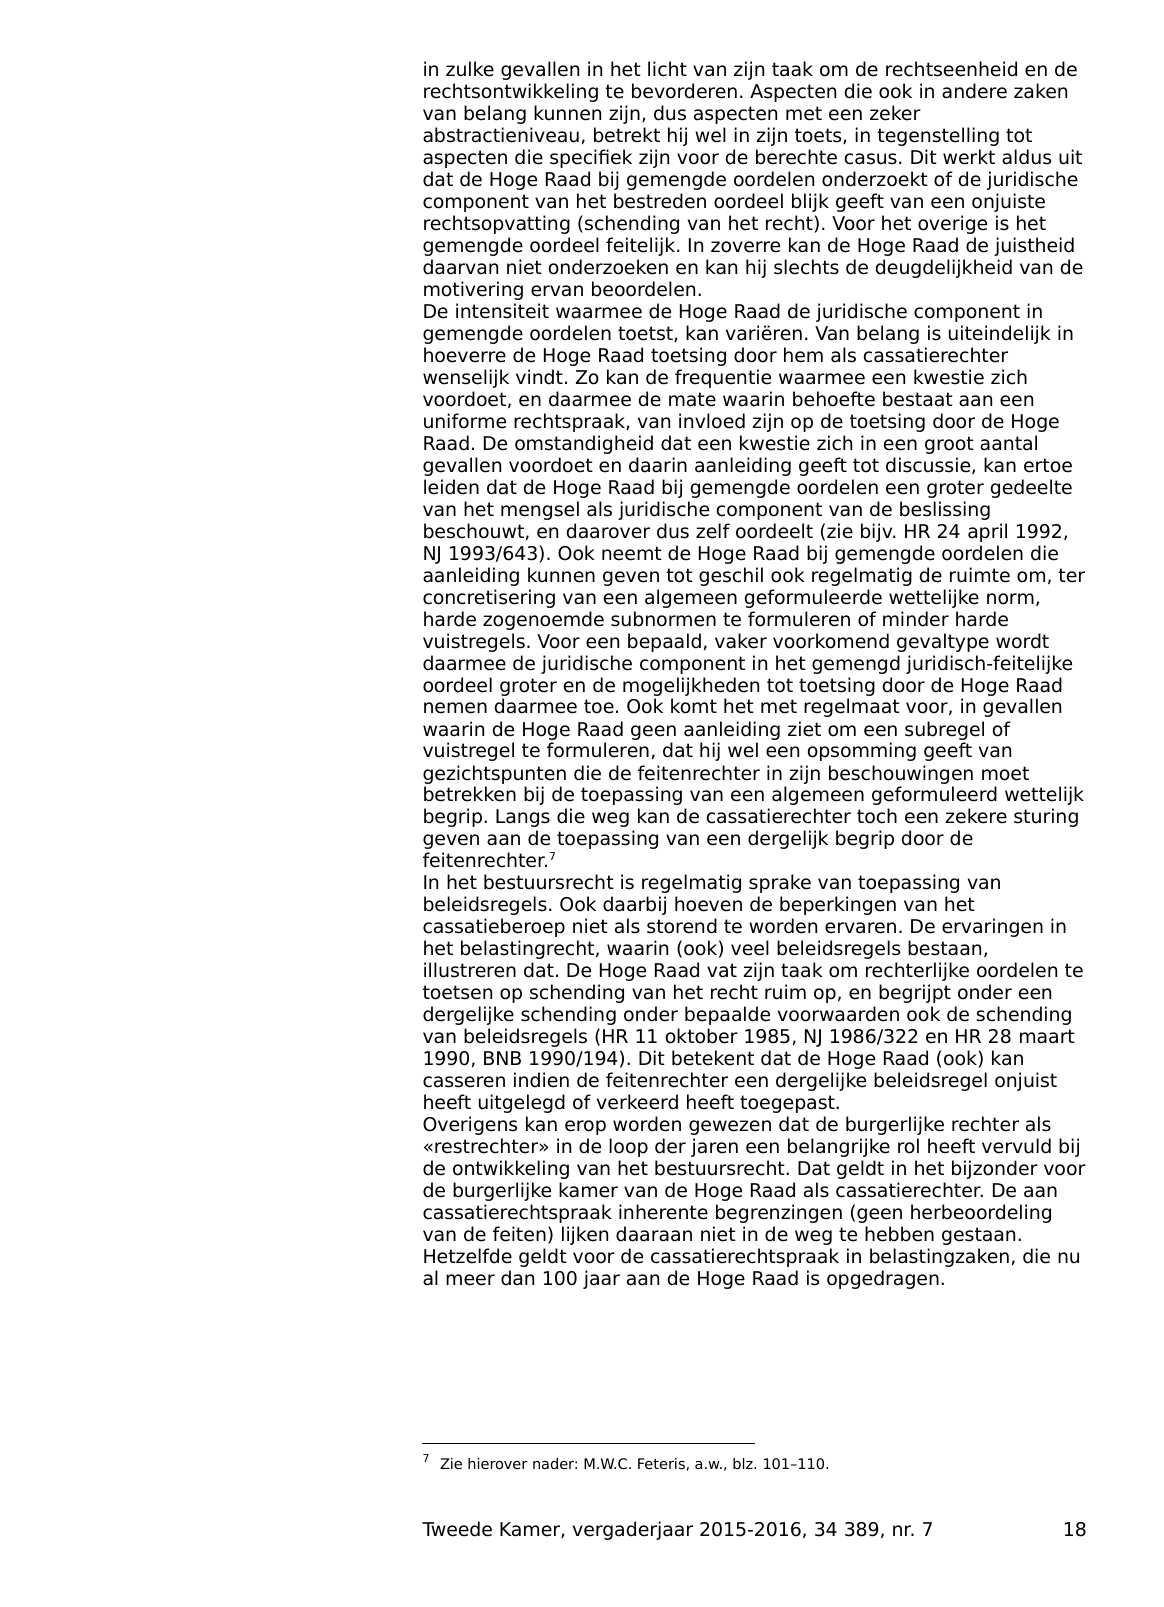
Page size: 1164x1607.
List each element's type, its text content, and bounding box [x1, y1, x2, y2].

text Overigens kan erop worden gewezen dat de burgerlijke rechter als «restrechter» in de loop der jaren een belangrijke rol heeft vervuld bij de ontwikkeling van het bestuursrecht. Dat geldt in het bijzonder voor de burgerlijke kamer van de Hoge Raad als cassatierechter. De aan cassatierechtspraak inherente begrenzingen (geen herbeoordeling van de feiten) lijken daaraan niet in de weg te hebben gestaan. Hetzelfde geldt voor de cassatierechtspraak in belastingzaken, die nu al meer dan 100 jaar aan de Hoge Raad is opgedragen. [422, 1114, 1087, 1290]
text De intensiteit waarmee de Hoge Raad de juridische component in gemengde oordelen toetst, kan variëren. Van belang is uiteindelijk in hoeverre de Hoge Raad toetsing door hem als cassatierechter wenselijk vindt. Zo kan de frequentie waarmee een kwestie zich voordoet, en daarmee de mate waarin behoefte bestaat aan een uniforme rechtspraak, van invloed zijn op de toetsing door de Hoge Raad. De omstandigheid dat een kwestie zich in een groot aantal gevallen voordoet en daarin aanleiding geeft tot discussie, kan ertoe leiden dat de Hoge Raad bij gemengde oordelen een groter gedeelte van het mengsel als juridische component van de beslissing beschouwt, en daarover dus zelf oordeelt (zie bijv. HR 24 april 1992, NJ 1993/643). Ook neemt de Hoge Raad bij gemengde oordelen die aanleiding kunnen geven tot geschil ook regelmatig de ruimte om, ter concretisering van een algemeen geformuleerde wettelijke norm, harde zogenoemde subnormen te formuleren of minder harde vuistregels. Voor een bepaald, vaker voorkomend gevaltype wordt daarmee de juridische component in het gemengd juridisch-feitelijke oordeel groter en de mogelijkheden tot toetsing door de Hoge Raad nemen daarmee toe. Ook komt het met regelmaat voor, in gevallen waarin de Hoge Raad geen aanleiding ziet om een subregel of vuistregel te formuleren, dat hij wel een opsomming geeft van gezichtspunten die de feitenrechter in zijn beschouwingen moet betrekken bij de toepassing van een algemeen geformuleerd wettelijk begrip. Langs die weg kan de cassatierechter toch een zekere sturing geven aan de toepassing van een dergelijk begrip door de feitenrechter. [422, 301, 1087, 872]
text in zulke gevallen in het licht van zijn taak om de rechtseenheid en de rechtsontwikkeling te bevorderen. Aspecten die ook in andere zaken van belang kunnen zijn, dus aspecten met een zeker abstractieniveau, betrekt hij wel in zijn toets, in tegenstelling tot aspecten die specifiek zijn voor de berechte casus. Dit werkt aldus uit dat de Hoge Raad bij gemengde oordelen onderzoekt of de juridische component van het bestreden oordeel blijk geeft van een onjuiste rechtsopvatting (schending van het recht). Voor het overige is het gemengde oordeel feitelijk. In zoverre kan de Hoge Raad de juistheid daarvan niet onderzoeken en kan hij slechts de deugdelijkheid van de motivering ervan beoordelen. [422, 59, 1087, 301]
text In het bestuursrecht is regelmatig sprake van toepassing van beleidsregels. Ook daarbij hoeven de beperkingen van het cassatieberoep niet als storend te worden ervaren. De ervaringen in het belastingrecht, waarin (ook) veel beleidsregels bestaan, illustreren dat. De Hoge Raad vat zijn taak om rechterlijke oordelen te toetsen op schending van het recht ruim op, en begrijpt onder een dergelijke schending onder bepaalde voorwaarden ook de schending van beleidsregels (HR 11 oktober 1985, NJ 1986/322 en HR 28 maart 1990, BNB 1990/194). Dit betekent dat de Hoge Raad (ook) kan casseren indien de feitenrechter een dergelijke beleidsregel onjuist heeft uitgelegd of verkeerd heeft toegepast. [422, 872, 1087, 1114]
text Zie hierover nader: M.W.C. Feteris, a.w., blz. 101–110. [422, 1452, 1087, 1474]
